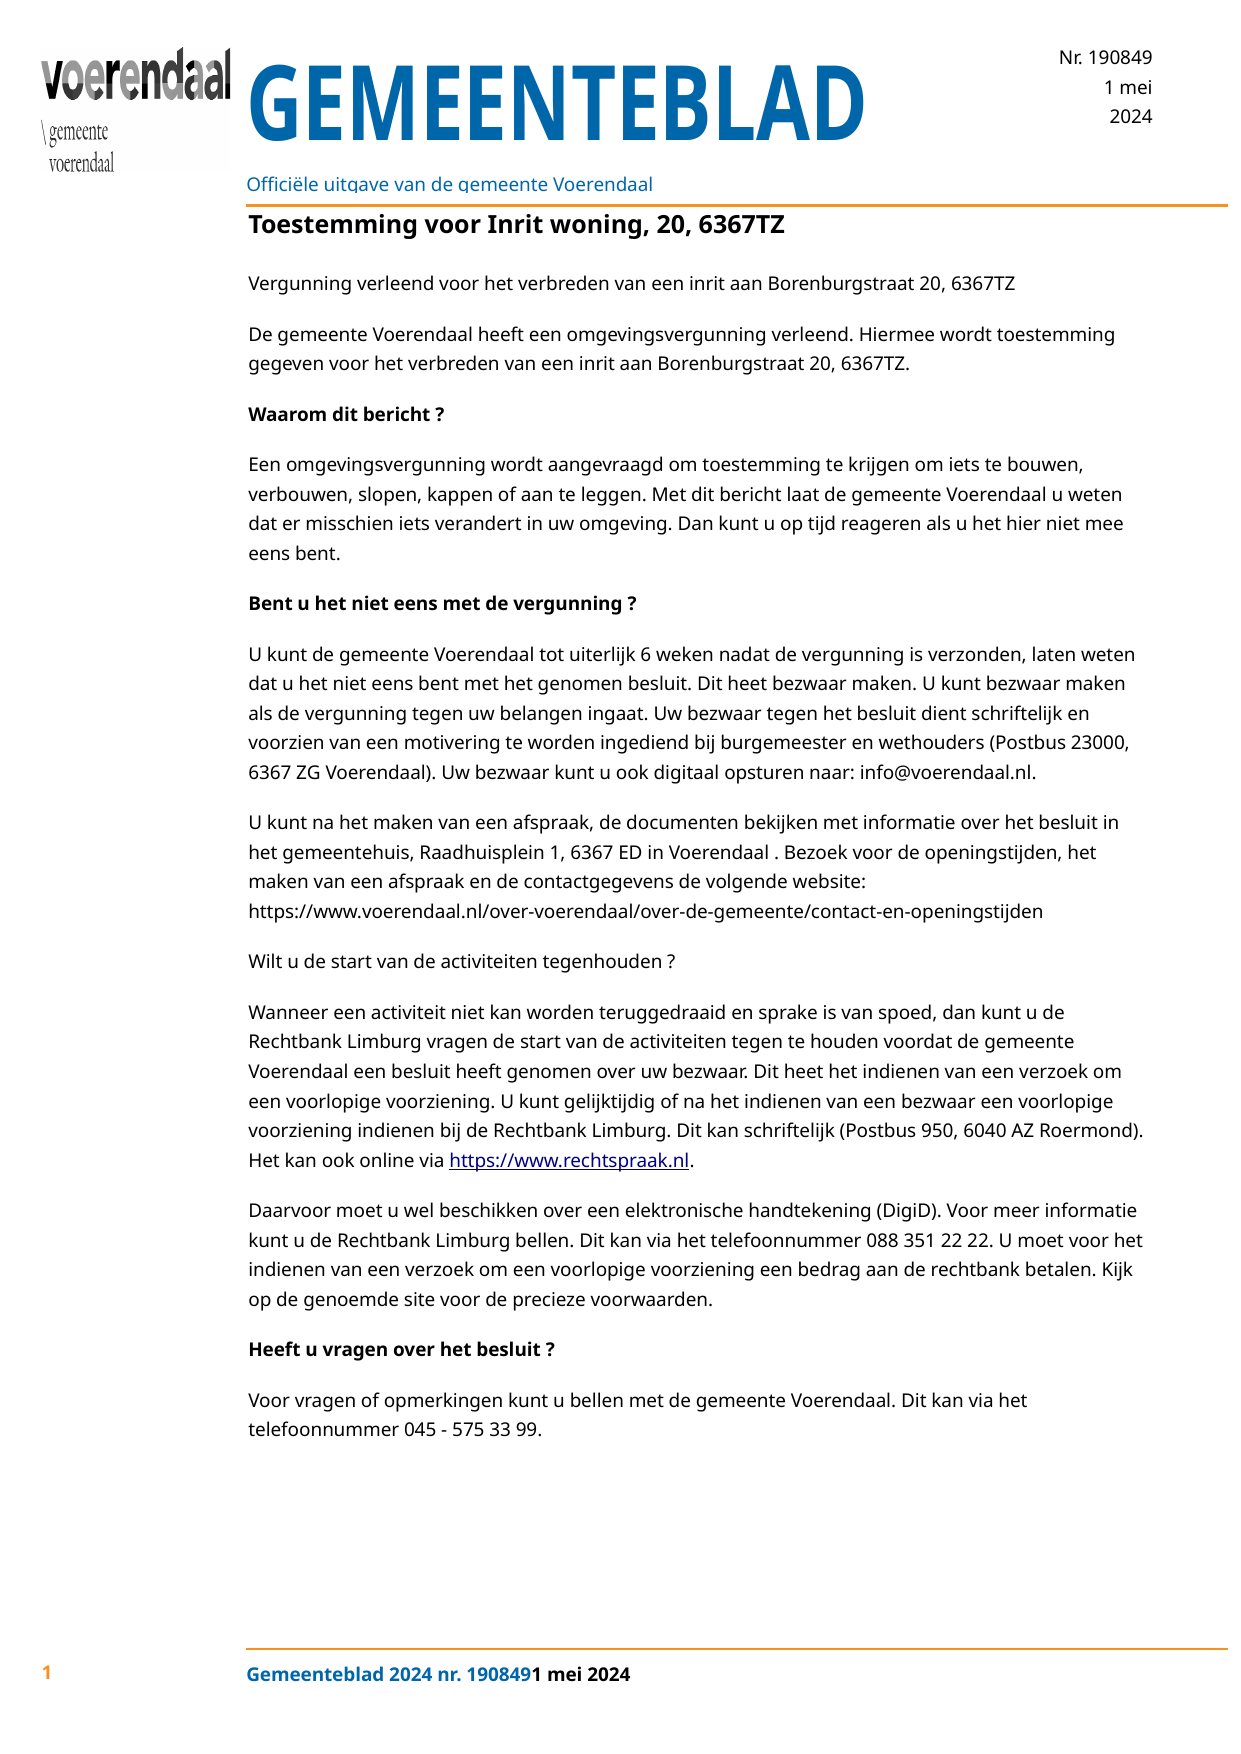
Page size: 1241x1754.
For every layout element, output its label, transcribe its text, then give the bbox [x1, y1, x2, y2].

text Wilt u de start van de activiteiten tegenhouden ? [248, 949, 1152, 974]
text Vergunning verleend voor het verbreden van een inrit aan Borenburgstraat 20, 6367TZ [248, 270, 1152, 296]
text Heeft u vragen over het besluit ? [248, 1337, 1152, 1362]
text Toestemming voor Inrit woning, 20, 6367TZ [248, 207, 1152, 241]
text De gemeente Voerendaal heeft een omgevingsvergunning verleend. Hiermee wordt toestemming gegeven voor het verbreden van een inrit aan Borenburgstraat 20, 6367TZ. [248, 321, 1152, 376]
text Voor vragen of opmerkingen kunt u bellen met de gemeente Voerendaal. Dit kan via het telefoonnummer 045 - 575 33 99. [248, 1387, 1152, 1442]
text Een omgevingsvergunning wordt aangevraagd om toestemming te krijgen om iets te bouwen, verbouwen, slopen, kappen of aan te leggen. Met dit bericht laat de gemeente Voerendaal u weten dat er misschien iets verandert in uw omgeving. Dan kunt u op tijd reageren als u het hier niet mee eens bent. [248, 451, 1152, 566]
text Daarvoor moet u wel beschikken over een elektronische handtekening (DigiD). Voor meer informatie kunt u de Rechtbank Limburg bellen. Dit kan via het telefoonnummer 088 351 22 22. U moet voor het indienen van een verzoek om een voorlopige voorziening een bedrag aan de rechtbank betalen. Kijk op de genoemde site voor de precieze voorwaarden. [248, 1197, 1152, 1312]
text Wanneer een activiteit niet kan worden teruggedraaid en sprake is van spoed, dan kunt u de Rechtbank Limburg vragen de start van de activiteiten tegen te houden voordat de gemeente Voerendaal een besluit heeft genomen over uw bezwaar. Dit heet het indienen van een verzoek om een voorlopige voorziening. U kunt gelijktijdig of na het indienen van een bezwaar een voorlopige voorziening indienen bij de Rechtbank Limburg. Dit kan schriftelijk (Postbus 950, 6040 AZ Roermond). Het kan ook online via https://www.rechtspraak.nl. [248, 999, 1152, 1173]
text U kunt na het maken van een afspraak, de documenten bekijken met informatie over het besluit in het gemeentehuis, Raadhuisplein 1, 6367 ED in Voerendaal . Bezoek voor de openingstijden, het maken van een afspraak en de contactgegevens de volgende website: https://www.voerendaal.nl/over-voerendaal/over-de-gemeente/contact-en-openingstijden [248, 809, 1152, 924]
picture [41, 47, 231, 172]
text U kunt de gemeente Voerendaal tot uiterlijk 6 weken nadat de vergunning is verzonden, laten weten dat u het niet eens bent met het genomen besluit. Dit heet bezwaar maken. U kunt bezwaar maken als de vergunning tegen uw belangen ingaat. Uw bezwaar tegen het besluit dient schriftelijk en voorzien van een motivering te worden ingediend bij burgemeester en wethouders (Postbus 23000, 6367 ZG Voerendaal). Uw bezwaar kunt u ook digitaal opsturen naar: info@voerendaal.nl. [248, 641, 1152, 785]
text Waarom dit bericht ? [248, 401, 1152, 426]
text Bent u het niet eens met de vergunning ? [248, 590, 1152, 616]
